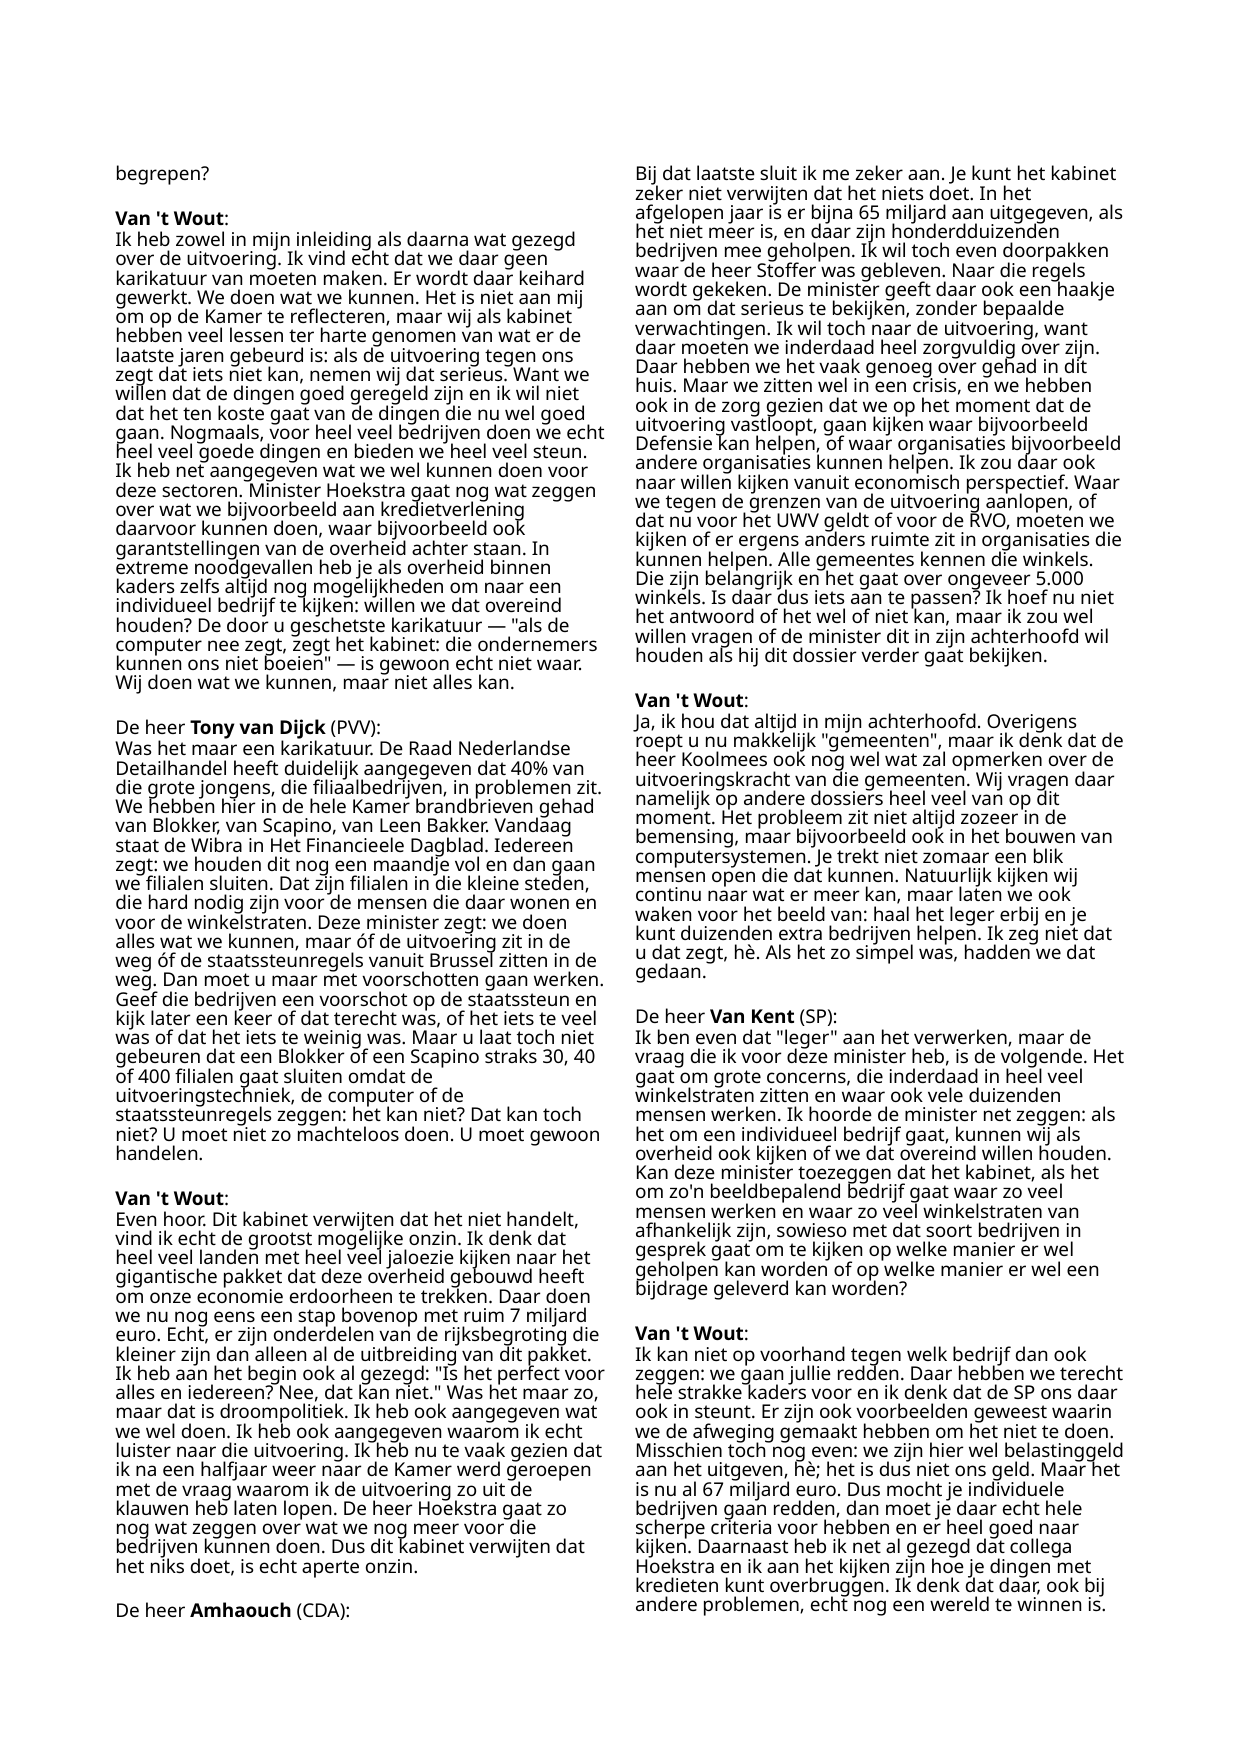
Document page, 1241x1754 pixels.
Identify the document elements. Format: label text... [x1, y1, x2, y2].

text Van 't Wout: [635, 1320, 1125, 1346]
text Even hoor. Dit kabinet verwijten dat het niet handelt, vind ik echt de grootst mogelijke onzin. Ik denk dat heel veel landen met heel veel jaloezie kijken naar het gigantische pakket dat deze overheid gebouwd heeft om onze economie erdoorheen te trekken. Daar doen we nu nog eens een stap bovenop met ruim 7 miljard euro. Echt, er zijn onderdelen van de rijksbegroting die kleiner zijn dan alleen al de uitbreiding van dit pakket. Ik heb aan het begin ook al gezegd: "Is het perfect voor alles en iedereen? Nee, dat kan niet." Was het maar zo, maar dat is droompolitiek. Ik heb ook aangegeven wat we wel doen. Ik heb ook aangegeven waarom ik echt luister naar die uitvoering. Ik heb nu te vaak gezien dat ik na een halfjaar weer naar de Kamer werd geroepen met de vraag waarom ik de uitvoering zo uit de klauwen heb laten lopen. De heer Hoekstra gaat zo nog wat zeggen over wat we nog meer voor die bedrijven kunnen doen. Dus dit kabinet verwijten dat het niks doet, is echt aperte onzin. [115, 1211, 605, 1577]
text Bij dat laatste sluit ik me zeker aan. Je kunt het kabinet zeker niet verwijten dat het niets doet. In het afgelopen jaar is er bijna 65 miljard aan uitgegeven, als het niet meer is, en daar zijn honderdduizenden bedrijven mee geholpen. Ik wil toch even doorpakken waar de heer Stoffer was gebleven. Naar die regels wordt gekeken. De minister geeft daar ook een haakje aan om dat serieus te bekijken, zonder bepaalde verwachtingen. Ik wil toch naar de uitvoering, want daar moeten we inderdaad heel zorgvuldig over zijn. Daar hebben we het vaak genoeg over gehad in dit huis. Maar we zitten wel in een crisis, en we hebben ook in de zorg gezien dat we op het moment dat de uitvoering vastloopt, gaan kijken waar bijvoorbeeld Defensie kan helpen, of waar organisaties bijvoorbeeld andere organisaties kunnen helpen. Ik zou daar ook naar willen kijken vanuit economisch perspectief. Waar we tegen de grenzen van de uitvoering aanlopen, of dat nu voor het UWV geldt of voor de RVO, moeten we kijken of er ergens anders ruimte zit in organisaties die kunnen helpen. Alle gemeentes kennen die winkels. Die zijn belangrijk en het gaat over ongeveer 5.000 winkels. Is daar dus iets aan te passen? Ik hoef nu niet het antwoord of het wel of niet kan, maar ik zou wel willen vragen of de minister dit in zijn achterhoofd wil houden als hij dit dossier verder gaat bekijken. [635, 165, 1125, 666]
text Ja, ik hou dat altijd in mijn achterhoofd. Overigens roept u nu makkelijk "gemeenten", maar ik denk dat de heer Koolmees ook nog wel wat zal opmerken over de uitvoeringskracht van die gemeenten. Wij vragen daar namelijk op andere dossiers heel veel van op dit moment. Het probleem zit niet altijd zozeer in de bemensing, maar bijvoorbeeld ook in het bouwen van computersystemen. Je trekt niet zomaar een blik mensen open die dat kunnen. Natuurlijk kijken wij continu naar wat er meer kan, maar laten we ook waken voor het beeld van: haal het leger erbij en je kunt duizenden extra bedrijven helpen. Ik zeg niet dat u dat zegt, hè. Als het zo simpel was, hadden we dat gedaan. [635, 713, 1125, 983]
text begrepen? [115, 165, 605, 184]
text Van 't Wout: [115, 1185, 605, 1211]
text Ik kan niet op voorhand tegen welk bedrijf dan ook zeggen: we gaan jullie redden. Daar hebben we terecht hele strakke kaders voor en ik denk dat de SP ons daar ook in steunt. Er zijn ook voorbeelden geweest waarin we de afweging gemaakt hebben om het niet te doen. Misschien toch nog even: we zijn hier wel belastinggeld aan het uitgeven, hè; het is dus niet ons geld. Maar het is nu al 67 miljard euro. Dus mocht je individuele bedrijven gaan redden, dan moet je daar echt hele scherpe criteria voor hebben en er heel goed naar kijken. Daarnaast heb ik net al gezegd dat collega Hoekstra en ik aan het kijken zijn hoe je dingen met kredieten kunt overbruggen. Ik denk dat daar, ook bij andere problemen, echt nog een wereld te winnen is. [635, 1346, 1125, 1615]
text Van 't Wout: [115, 205, 605, 231]
text De heer Tony van Dijck (PVV): [115, 714, 605, 740]
text De heer Van Kent (SP): [635, 1003, 1125, 1029]
text Was het maar een karikatuur. De Raad Nederlandse Detailhandel heeft duidelijk aangegeven dat 40% van die grote jongens, die filiaalbedrijven, in problemen zit. We hebben hier in de hele Kamer brandbrieven gehad van Blokker, van Scapino, van Leen Bakker. Vandaag staat de Wibra in Het Financieele Dagblad. Iedereen zegt: we houden dit nog een maandje vol en dan gaan we filialen sluiten. Dat zijn filialen in die kleine steden, die hard nodig zijn voor de mensen die daar wonen en voor de winkelstraten. Deze minister zegt: we doen alles wat we kunnen, maar óf de uitvoering zit in de weg óf de staatssteunregels vanuit Brussel zitten in de weg. Dan moet u maar met voorschotten gaan werken. Geef die bedrijven een voorschot op de staatssteun en kijk later een keer of dat terecht was, of het iets te veel was of dat het iets te weinig was. Maar u laat toch niet gebeuren dat een Blokker of een Scapino straks 30, 40 of 400 filialen gaat sluiten omdat de uitvoeringstechniek, de computer of de staatssteunregels zeggen: het kan niet? Dat kan toch niet? U moet niet zo machteloos doen. U moet gewoon handelen. [115, 740, 605, 1164]
text Ik heb zowel in mijn inleiding als daarna wat gezegd over de uitvoering. Ik vind echt dat we daar geen karikatuur van moeten maken. Er wordt daar keihard gewerkt. We doen wat we kunnen. Het is niet aan mij om op de Kamer te reflecteren, maar wij als kabinet hebben veel lessen ter harte genomen van wat er de laatste jaren gebeurd is: als de uitvoering tegen ons zegt dat iets niet kan, nemen wij dat serieus. Want we willen dat de dingen goed geregeld zijn en ik wil niet dat het ten koste gaat van de dingen die nu wel goed gaan. Nogmaals, voor heel veel bedrijven doen we echt heel veel goede dingen en bieden we heel veel steun. Ik heb net aangegeven wat we wel kunnen doen voor deze sectoren. Minister Hoekstra gaat nog wat zeggen over wat we bijvoorbeeld aan kredietverlening daarvoor kunnen doen, waar bijvoorbeeld ook garantstellingen van de overheid achter staan. In extreme noodgevallen heb je als overheid binnen kaders zelfs altijd nog mogelijkheden om naar een individueel bedrijf te kijken: willen we dat overeind houden? De door u geschetste karikatuur — "als de computer nee zegt, zegt het kabinet: die ondernemers kunnen ons niet boeien" — is gewoon echt niet waar. Wij doen wat we kunnen, maar niet alles kan. [115, 231, 605, 694]
text Ik ben even dat "leger" aan het verwerken, maar de vraag die ik voor deze minister heb, is de volgende. Het gaat om grote concerns, die inderdaad in heel veel winkelstraten zitten en waar ook vele duizenden mensen werken. Ik hoorde de minister net zeggen: als het om een individueel bedrijf gaat, kunnen wij als overheid ook kijken of we dat overeind willen houden. Kan deze minister toezeggen dat het kabinet, als het om zo'n beeldbepalend bedrijf gaat waar zo veel mensen werken en waar zo veel winkelstraten van afhankelijk zijn, sowieso met dat soort bedrijven in gesprek gaat om te kijken op welke manier er wel geholpen kan worden of op welke manier er wel een bijdrage geleverd kan worden? [635, 1029, 1125, 1299]
text Van 't Wout: [635, 687, 1125, 713]
text De heer Amhaouch (CDA): [115, 1598, 605, 1623]
